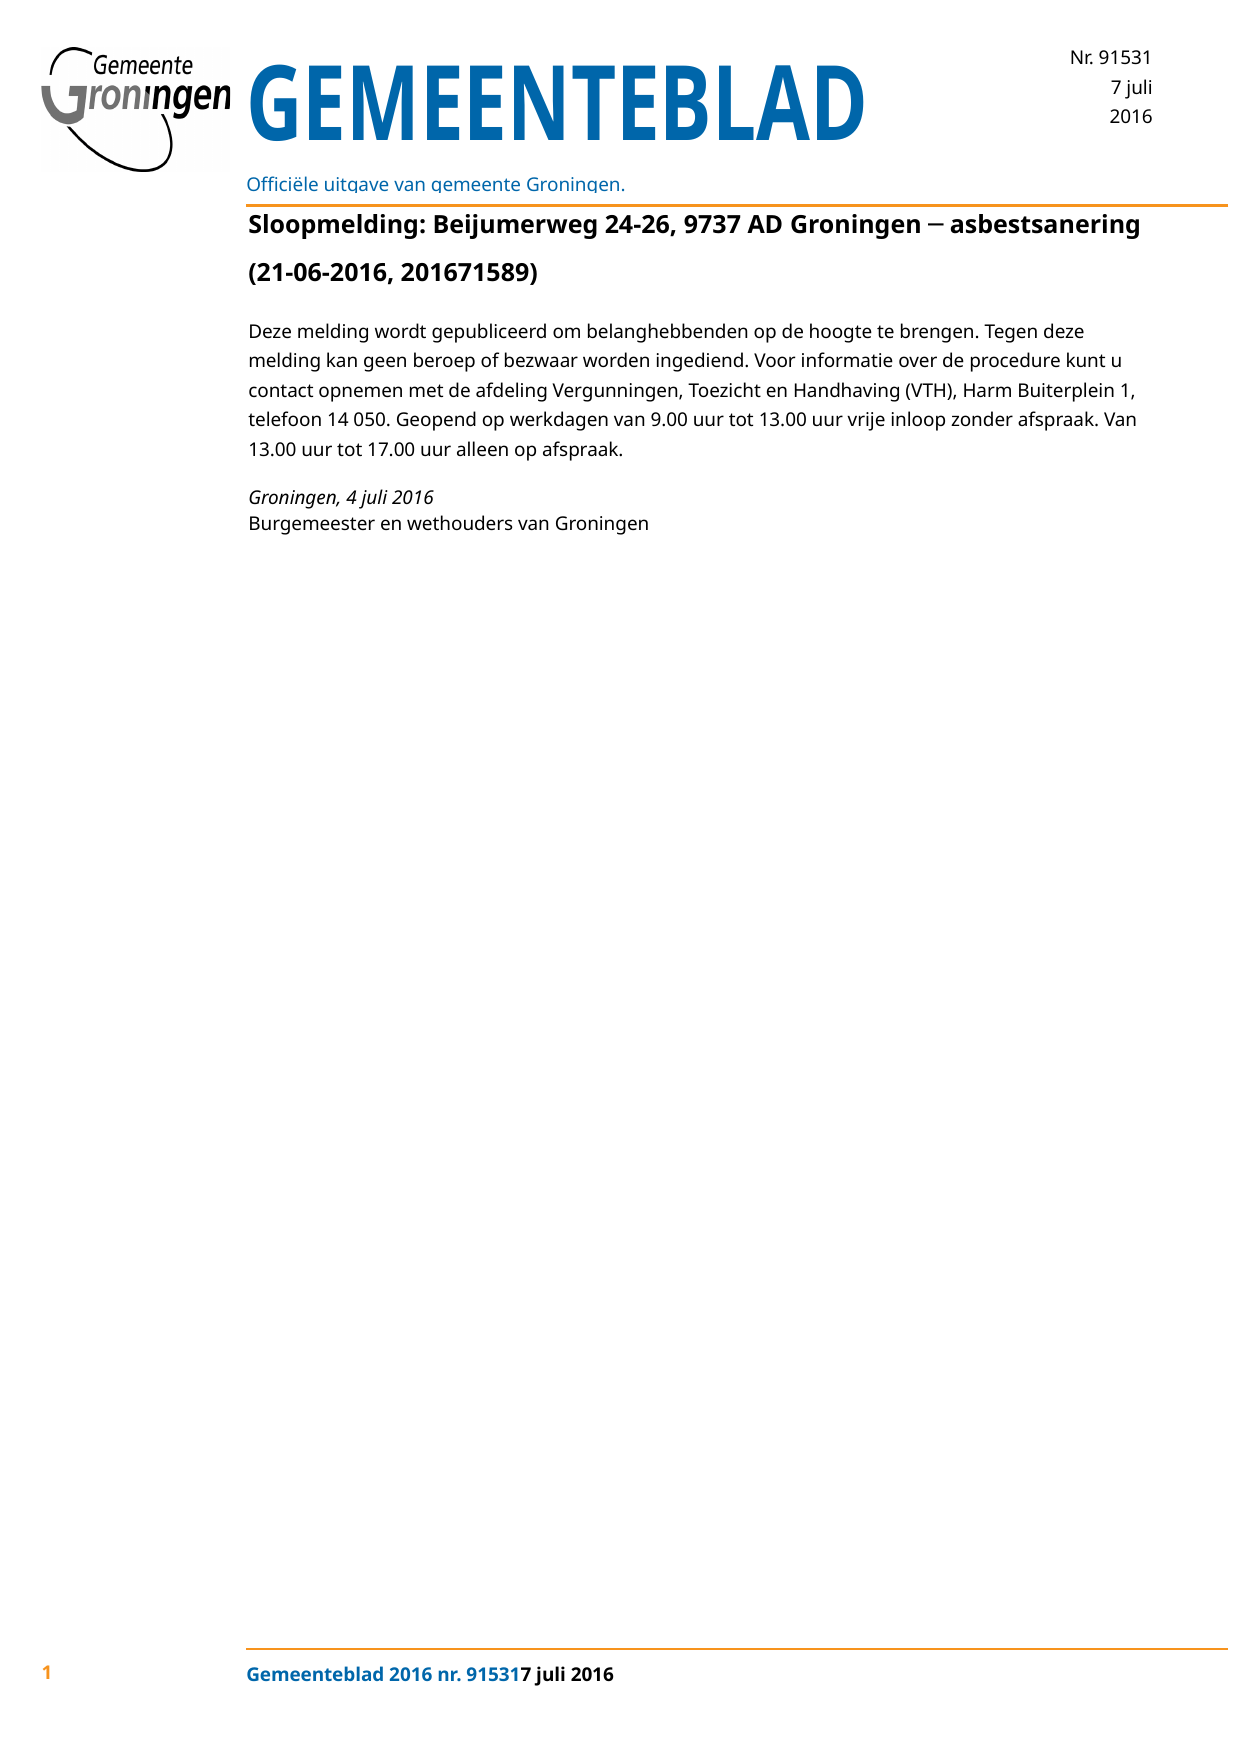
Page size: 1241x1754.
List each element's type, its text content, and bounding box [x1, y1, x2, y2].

text Deze melding wordt gepubliceerd om belanghebbenden op de hoogte te brengen. Tegen deze melding kan geen beroep of bezwaar worden ingediend. Voor informatie over de procedure kunt u contact opnemen met de afdeling Vergunningen, Toezicht en Handhaving (VTH), Harm Buiterplein 1, telefoon 14 050. Geopend op werkdagen van 9.00 uur tot 13.00 uur vrije inloop zonder afspraak. Van 13.00 uur tot 17.00 uur alleen op afspraak. [248, 318, 1152, 462]
text Burgemeester en wethouders van Groningen [248, 510, 1152, 536]
text Groningen, 4 juli 2016 [248, 484, 1152, 510]
text Sloopmelding: Beijumerweg 24-26, 9737 AD Groningen ─ asbestsanering (21-06-2016, 201671589) [248, 207, 1152, 288]
picture [41, 47, 231, 172]
